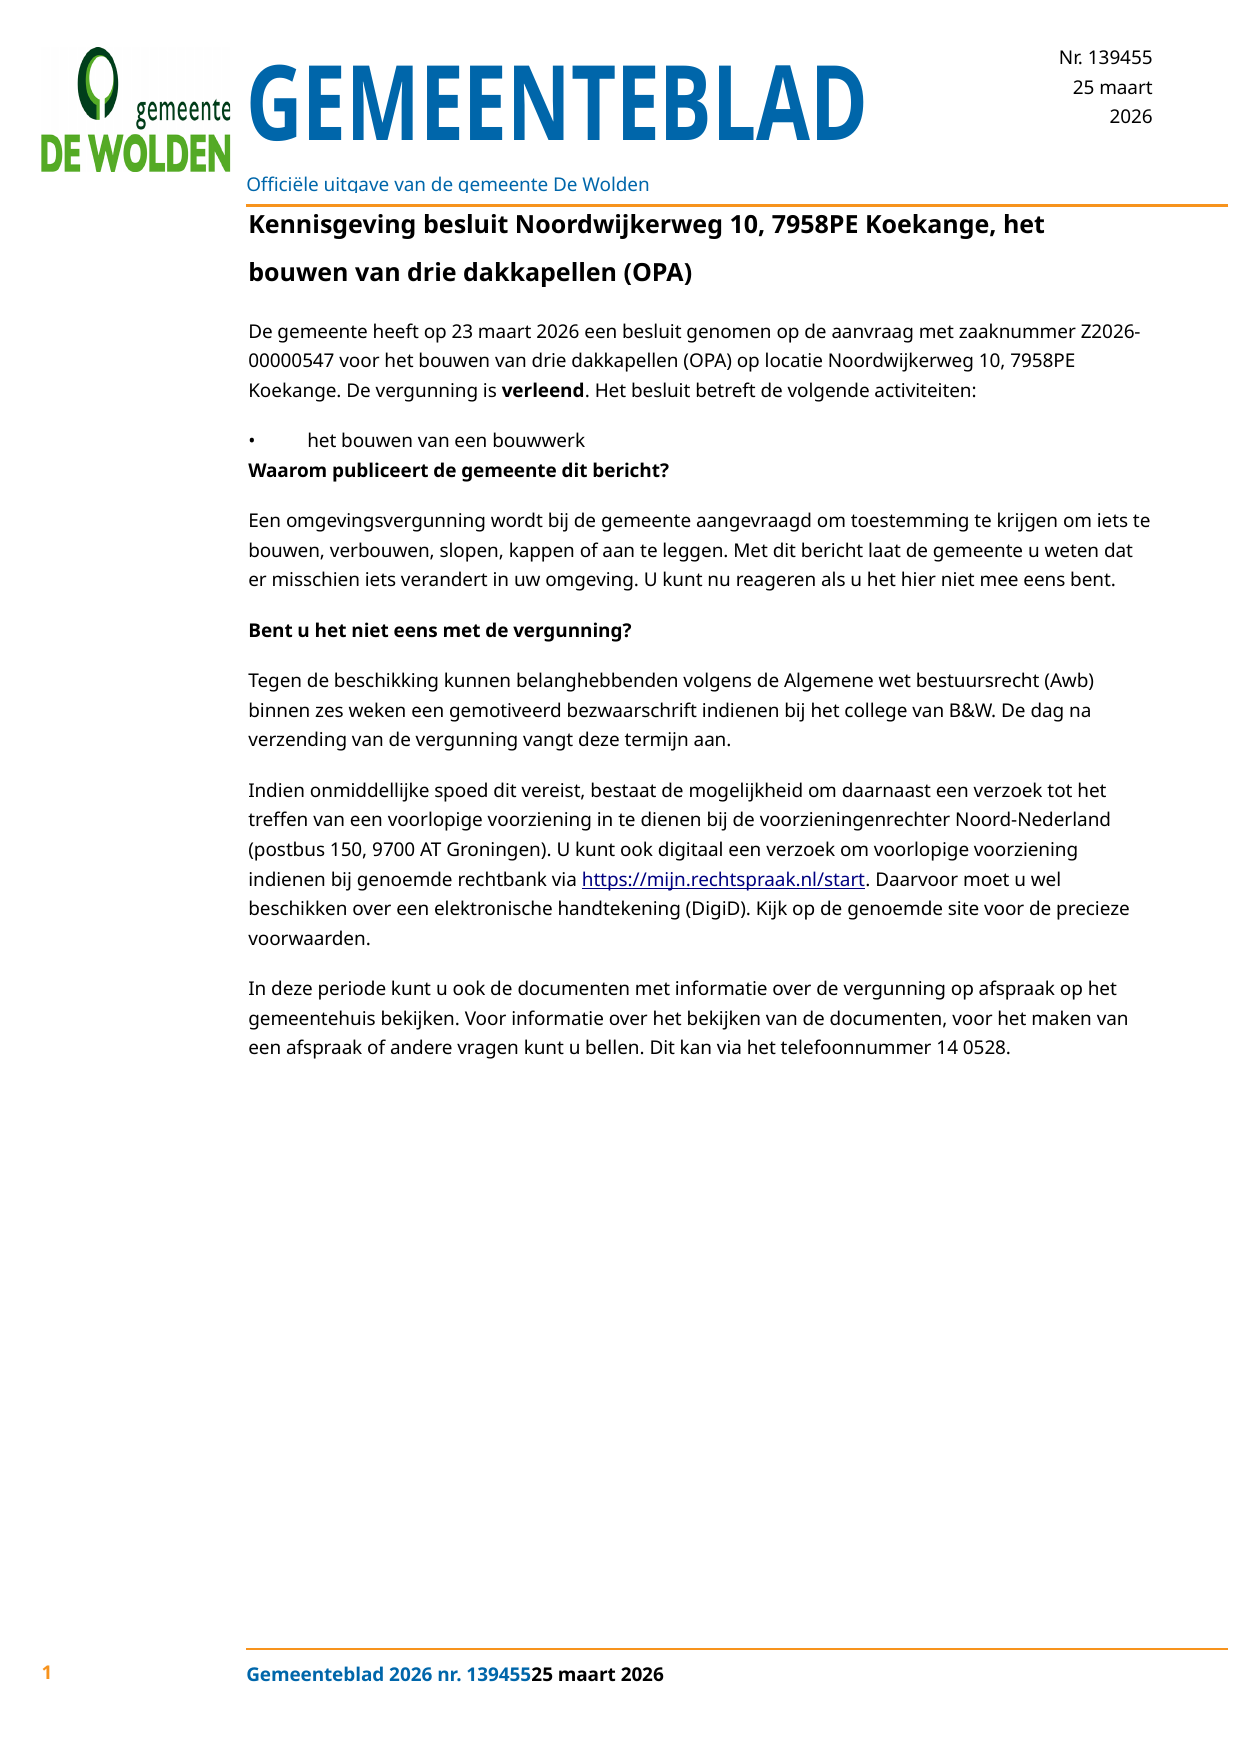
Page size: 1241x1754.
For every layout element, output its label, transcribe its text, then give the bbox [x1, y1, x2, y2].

list het bouwen van een bouwwerk [248, 427, 1152, 453]
text Een omgevingsvergunning wordt bij de gemeente aangevraagd om toestemming te krijgen om iets te bouwen, verbouwen, slopen, kappen of aan te leggen. Met dit bericht laat de gemeente u weten dat er misschien iets verandert in uw omgeving. U kunt nu reageren als u het hier niet mee eens bent. [248, 507, 1152, 592]
text Indien onmiddellijke spoed dit vereist, bestaat de mogelijkheid om daarnaast een verzoek tot het treffen van een voorlopige voorziening in te dienen bij de voorzieningenrechter Noord-Nederland (postbus 150, 9700 AT Groningen). U kunt ook digitaal een verzoek om voorlopige voorziening indienen bij genoemde rechtbank via https://mijn.rechtspraak.nl/start. Daarvoor moet u wel beschikken over een elektronische handtekening (DigiD). Kijk op de genoemde site voor de precieze voorwaarden. [248, 777, 1152, 951]
text In deze periode kunt u ook de documenten met informatie over de vergunning op afspraak op het gemeentehuis bekijken. Voor informatie over het bekijken van de documenten, voor het maken van een afspraak of andere vragen kunt u bellen. Dit kan via het telefoonnummer 14 0528. [248, 975, 1152, 1060]
text Bent u het niet eens met de vergunning? [248, 617, 1152, 643]
picture [41, 47, 231, 172]
text De gemeente heeft op 23 maart 2026 een besluit genomen op de aanvraag met zaaknummer Z2026-00000547 voor het bouwen van drie dakkapellen (OPA) op locatie Noordwijkerweg 10, 7958PE Koekange. De vergunning is verleend. Het besluit betreft de volgende activiteiten: [248, 318, 1152, 403]
text Kennisgeving besluit Noordwijkerweg 10, 7958PE Koekange, het bouwen van drie dakkapellen (OPA) [248, 207, 1152, 288]
text Tegen de beschikking kunnen belanghebbenden volgens de Algemene wet bestuursrecht (Awb) binnen zes weken een gemotiveerd bezwaarschrift indienen bij het college van B&W. De dag na verzending van de vergunning vangt deze termijn aan. [248, 667, 1152, 752]
text Waarom publiceert de gemeente dit bericht? [248, 457, 1152, 483]
